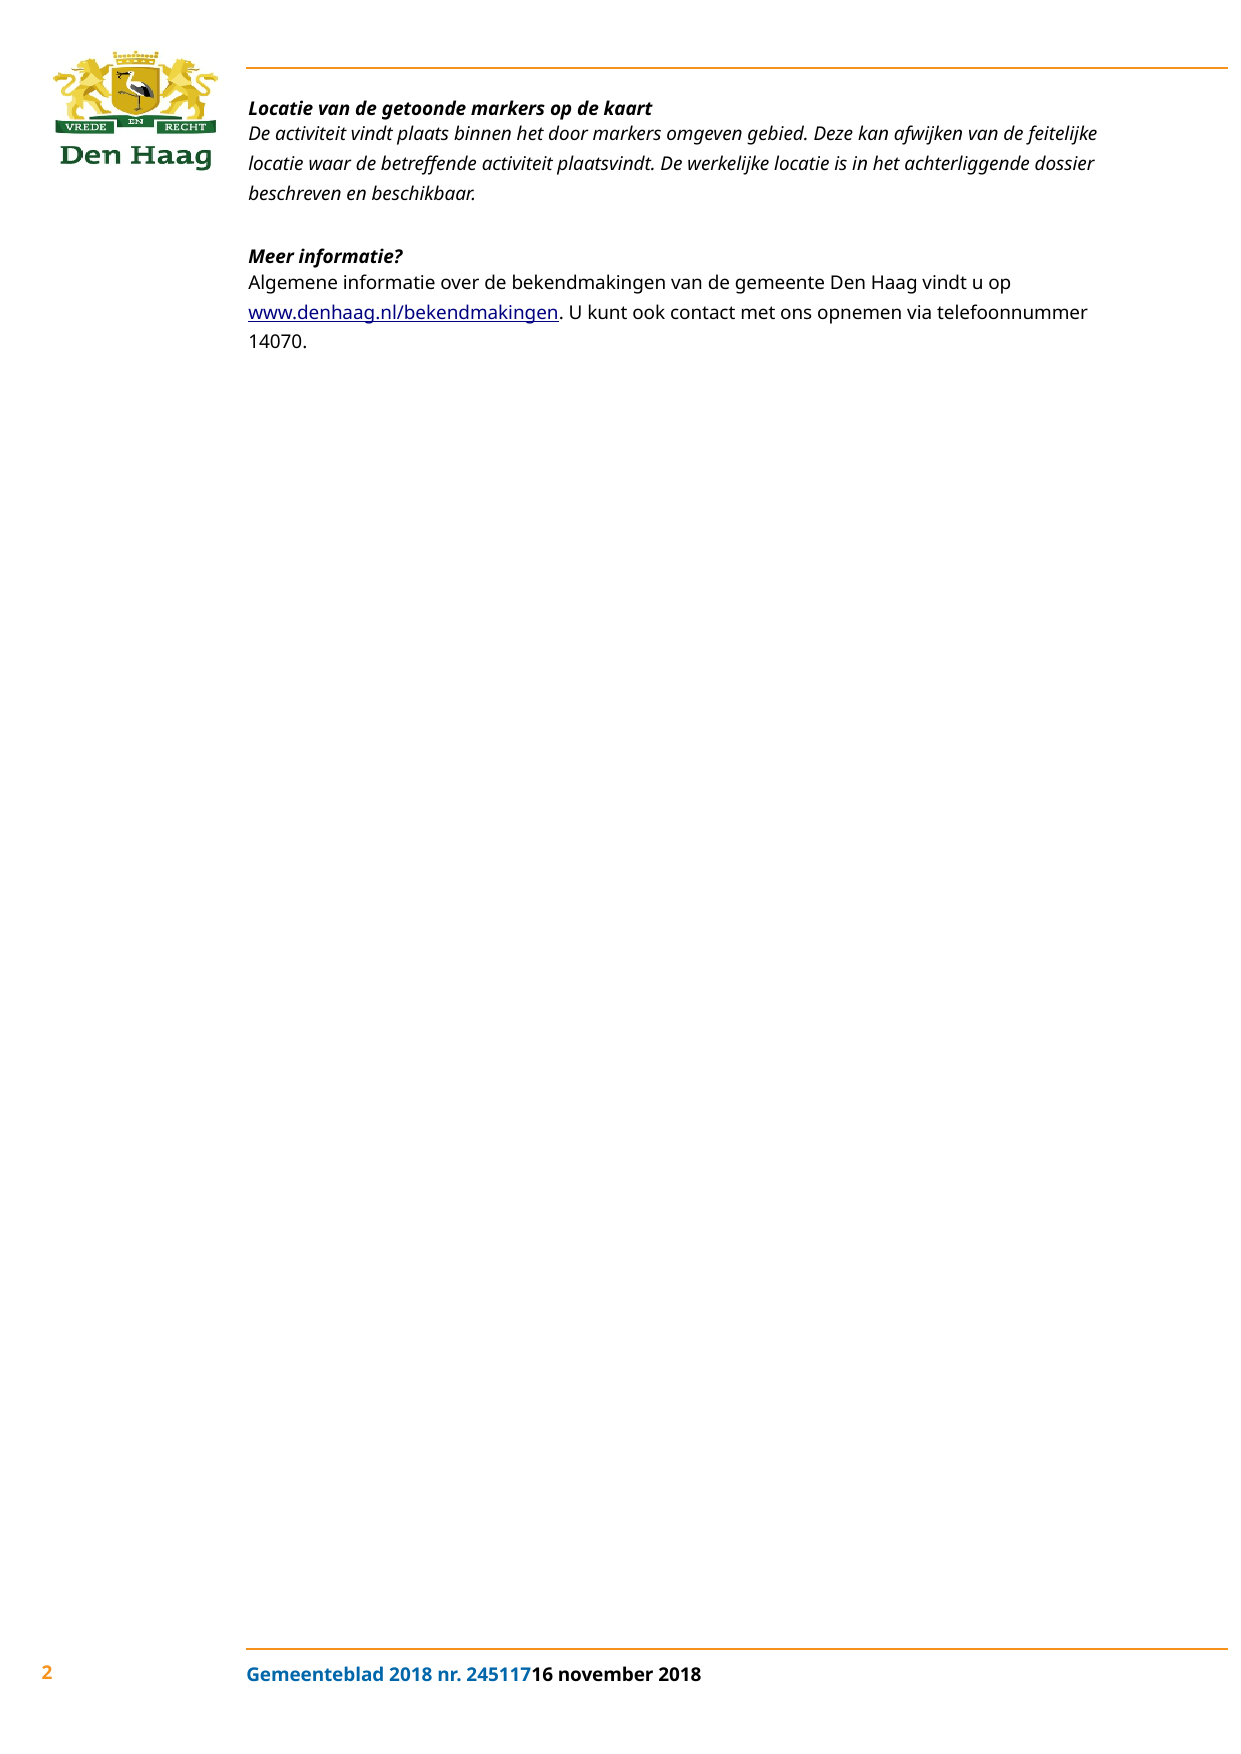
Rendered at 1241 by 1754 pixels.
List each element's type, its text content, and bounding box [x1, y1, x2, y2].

text Meer informatie? [248, 244, 1152, 269]
picture [41, 47, 231, 172]
text Algemene informatie over de bekendmakingen van de gemeente Den Haag vindt u op www.denhaag.nl/bekendmakingen. U kunt ook contact met ons opnemen via telefoonnummer 14070. [248, 269, 1152, 354]
text De activiteit vindt plaats binnen het door markers omgeven gebied. Deze kan afwijken van de feitelijke locatie waar de betreffende activiteit plaatsvindt. De werkelijke locatie is in het achterliggende dossier beschreven en beschikbaar. [248, 121, 1152, 205]
text Locatie van de getoonde markers op de kaart [248, 95, 1152, 121]
